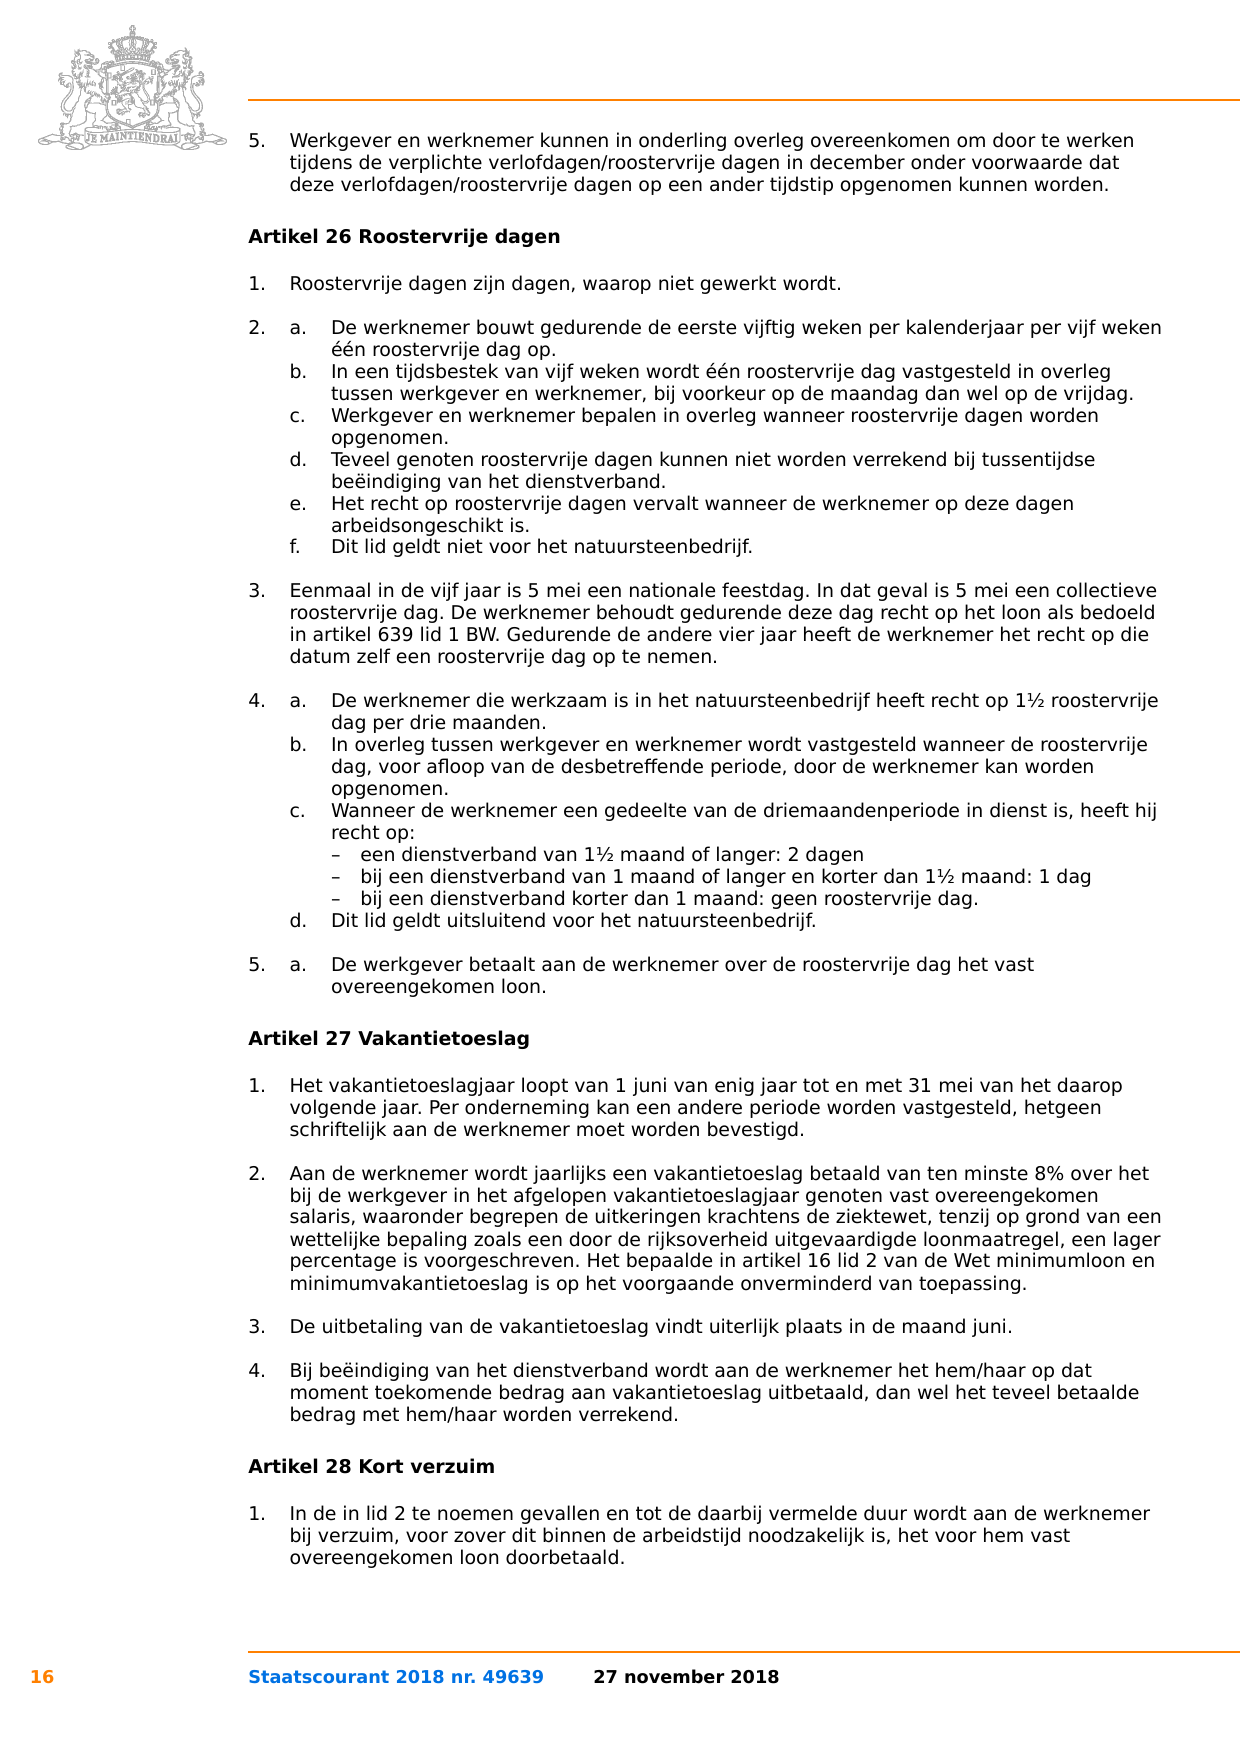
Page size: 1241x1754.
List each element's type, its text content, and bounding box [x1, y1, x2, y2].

text b. In overleg tussen werkgever en werknemer wordt vastgesteld wanneer de roostervrije dag, voor afloop van de desbetreffende periode, door de werknemer kan worden opgenomen. [289, 734, 1163, 800]
text c. Werkgever en werknemer bepalen in overleg wanneer roostervrije dagen worden opgenomen. [289, 404, 1163, 448]
text b. In een tijdsbestek van vijf weken wordt één roostervrije dag vastgesteld in overleg tussen werkgever en werknemer, bij voorkeur op de maandag dan wel op de vrijdag. [289, 361, 1163, 404]
subtitle Artikel 27 Vakantietoeslag [248, 1028, 1163, 1050]
text – een dienstverband van 1½ maand of langer: 2 dagen [331, 844, 1163, 866]
picture [38, 25, 227, 150]
text 2. a. De werknemer bouwt gedurende de eerste vijftig weken per kalenderjaar per vijf weken één roostervrije dag op. [248, 317, 1163, 361]
subtitle Artikel 28 Kort verzuim [248, 1456, 1163, 1478]
text 1. Roostervrije dagen zijn dagen, waarop niet gewerkt wordt. [248, 273, 1163, 295]
text 1. In de in lid 2 te noemen gevallen en tot de daarbij vermelde duur wordt aan de werknemer bij verzuim, voor zover dit binnen de arbeidstijd noodzakelijk is, het voor hem vast overeengekomen loon doorbetaald. [248, 1503, 1163, 1569]
text d. Teveel genoten roostervrije dagen kunnen niet worden verrekend bij tussentijdse beëindiging van het dienstverband. [289, 448, 1163, 492]
text 3. De uitbetaling van de vakantietoeslag vindt uiterlijk plaats in de maand juni. [248, 1316, 1163, 1338]
text 4. Bij beëindiging van het dienstverband wordt aan de werknemer het hem/haar op dat moment toekomende bedrag aan vakantietoeslag uitbetaald, dan wel het teveel betaalde bedrag met hem/haar worden verrekend. [248, 1360, 1163, 1426]
text – bij een dienstverband van 1 maand of langer en korter dan 1½ maand: 1 dag [331, 866, 1163, 888]
text 3. Eenmaal in de vijf jaar is 5 mei een nationale feestdag. In dat geval is 5 mei een collectieve roostervrije dag. De werknemer behoudt gedurende deze dag recht op het loon als bedoeld in artikel 639 lid 1 BW. Gedurende de andere vier jaar heeft de werknemer het recht op die datum zelf een roostervrije dag op te nemen. [248, 580, 1163, 668]
text 4. a. De werknemer die werkzaam is in het natuursteenbedrijf heeft recht op 1½ roostervrije dag per drie maanden. [248, 690, 1163, 734]
subtitle Artikel 26 Roostervrije dagen [248, 226, 1163, 248]
text 1. Het vakantietoeslagjaar loopt van 1 juni van enig jaar tot en met 31 mei van het daarop volgende jaar. Per onderneming kan een andere periode worden vastgesteld, hetgeen schriftelijk aan de werknemer moet worden bevestigd. [248, 1075, 1163, 1141]
text – bij een dienstverband korter dan 1 maand: geen roostervrije dag. [331, 888, 1163, 910]
text e. Het recht op roostervrije dagen vervalt wanneer de werknemer op deze dagen arbeidsongeschikt is. [289, 492, 1163, 536]
text d. Dit lid geldt uitsluitend voor het natuursteenbedrijf. [289, 910, 1163, 932]
text c. Wanneer de werknemer een gedeelte van de driemaandenperiode in dienst is, heeft hij recht op: [289, 800, 1163, 844]
text 2. Aan de werknemer wordt jaarlijks een vakantietoeslag betaald van ten minste 8% over het bij de werkgever in het afgelopen vakantietoeslagjaar genoten vast overeengekomen salaris, waaronder begrepen de uitkeringen krachtens de ziektewet, tenzij op grond van een wettelijke bepaling zoals een door de rijksoverheid uitgevaardigde loonmaatregel, een lager percentage is voorgeschreven. Het bepaalde in artikel 16 lid 2 van de Wet minimumloon en minimumvakantietoeslag is op het voorgaande onverminderd van toepassing. [248, 1162, 1163, 1294]
text 5. a. De werkgever betaalt aan de werknemer over de roostervrije dag het vast overeengekomen loon. [248, 954, 1163, 998]
text 5. Werkgever en werknemer kunnen in onderling overleg overeenkomen om door te werken tijdens de verplichte verlofdagen/roostervrije dagen in december onder voorwaarde dat deze verlofdagen/roostervrije dagen op een ander tijdstip opgenomen kunnen worden. [248, 130, 1163, 196]
text f. Dit lid geldt niet voor het natuursteenbedrijf. [289, 536, 1163, 558]
